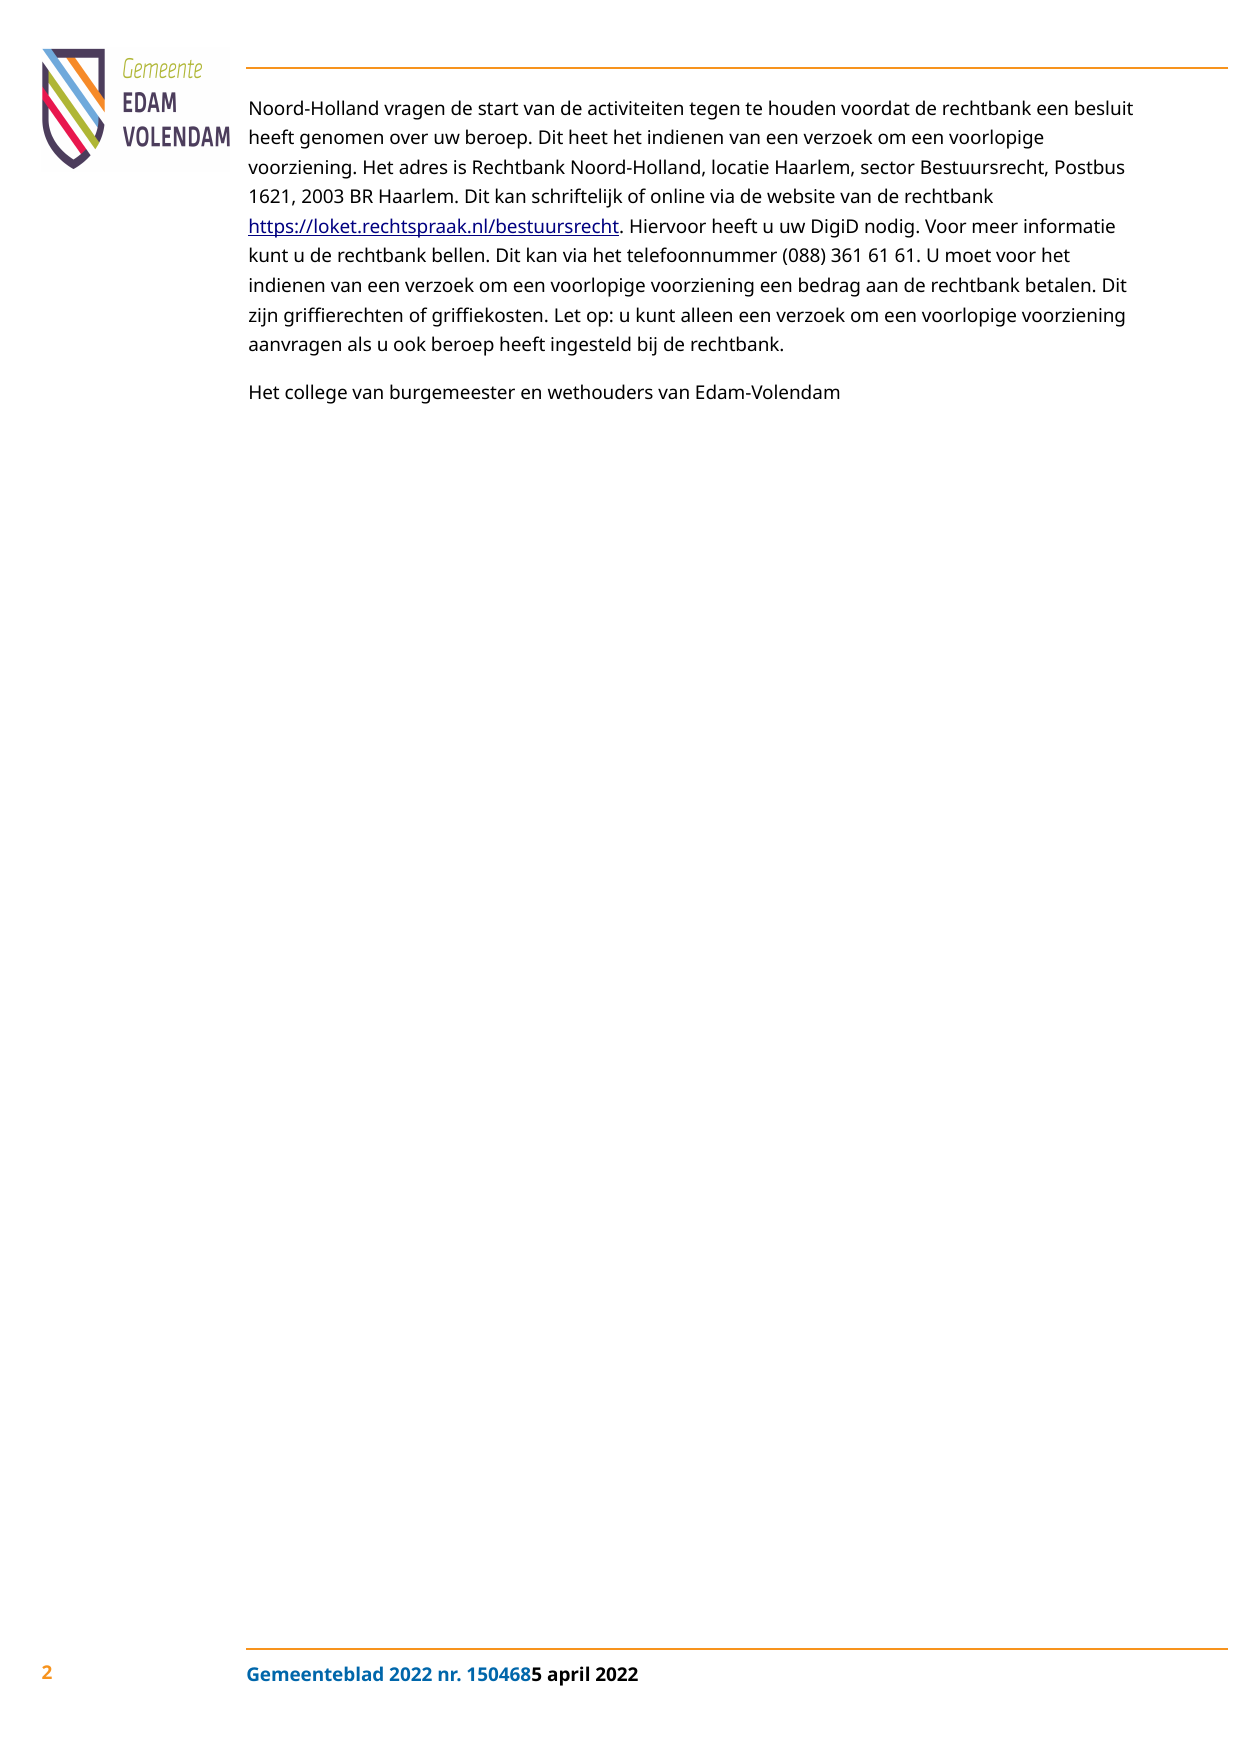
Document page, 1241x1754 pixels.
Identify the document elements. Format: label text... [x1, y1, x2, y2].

text Noord-Holland vragen de start van de activiteiten tegen te houden voordat de rechtbank een besluit heeft genomen over uw beroep. Dit heet het indienen van een verzoek om een voorlopige voorziening. Het adres is Rechtbank Noord-Holland, locatie Haarlem, sector Bestuursrecht, Postbus 1621, 2003 BR Haarlem. Dit kan schriftelijk of online via de website van de rechtbank https://loket.rechtspraak.nl/bestuursrecht. Hiervoor heeft u uw DigiD nodig. Voor meer informatie kunt u de rechtbank bellen. Dit kan via het telefoonnummer (088) 361 61 61. U moet voor het indienen van een verzoek om een voorlopige voorziening een bedrag aan de rechtbank betalen. Dit zijn griffierechten of griffiekosten. Let op: u kunt alleen een verzoek om een voorlopige voorziening aanvragen als u ook beroep heeft ingesteld bij de rechtbank. [248, 95, 1152, 357]
text Het college van burgemeester en wethouders van Edam-Volendam [248, 379, 1152, 405]
picture [41, 47, 231, 172]
